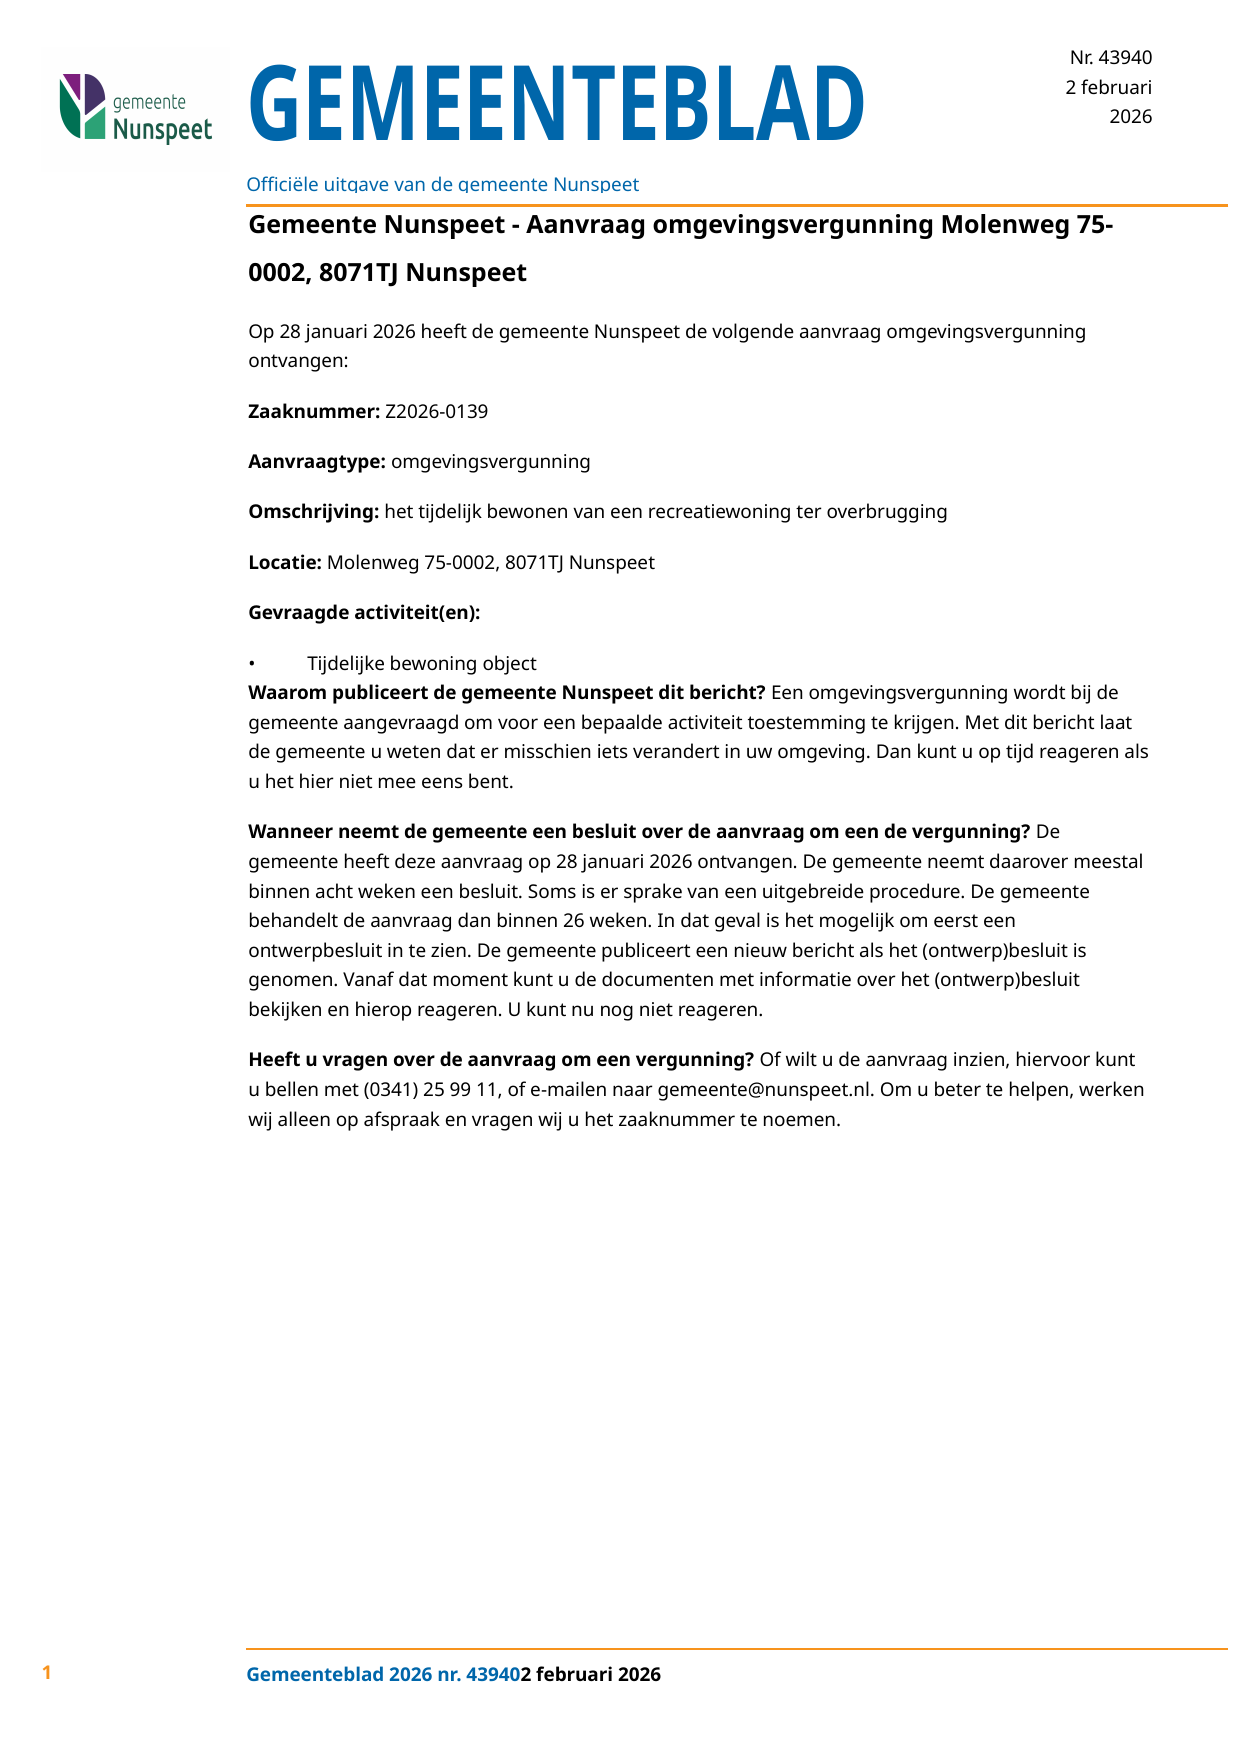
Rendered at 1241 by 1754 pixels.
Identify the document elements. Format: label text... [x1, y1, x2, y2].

text Heeft u vragen over de aanvraag om een vergunning? Of wilt u de aanvraag inzien, hiervoor kunt u bellen met (0341) 25 99 11, of e-mailen naar gemeente@nunspeet.nl. Om u beter te helpen, werken wij alleen op afspraak en vragen wij u het zaaknummer te noemen. [248, 1047, 1152, 1132]
text Waarom publiceert de gemeente Nunspeet dit bericht? Een omgevingsvergunning wordt bij de gemeente aangevraagd om voor een bepaalde activiteit toestemming te krijgen. Met dit bericht laat de gemeente u weten dat er misschien iets verandert in uw omgeving. Dan kunt u op tijd reageren als u het hier niet mee eens bent. [248, 679, 1152, 794]
text Zaaknummer: Z2026-0139 [248, 398, 1152, 424]
picture [41, 47, 231, 172]
text Gemeente Nunspeet - Aanvraag omgevingsvergunning Molenweg 75-0002, 8071TJ Nunspeet [248, 207, 1152, 288]
text Locatie: Molenweg 75-0002, 8071TJ Nunspeet [248, 549, 1152, 575]
text Wanneer neemt de gemeente een besluit over de aanvraag om een de vergunning? De gemeente heeft deze aanvraag op 28 januari 2026 ontvangen. De gemeente neemt daarover meestal binnen acht weken een besluit. Soms is er sprake van een uitgebreide procedure. De gemeente behandelt de aanvraag dan binnen 26 weken. In dat geval is het mogelijk om eerst een ontwerpbesluit in te zien. De gemeente publiceert een nieuw bericht als het (ontwerp)besluit is genomen. Vanaf dat moment kunt u de documenten met informatie over het (ontwerp)besluit bekijken en hierop reageren. U kunt nu nog niet reageren. [248, 819, 1152, 1022]
text Op 28 januari 2026 heeft de gemeente Nunspeet de volgende aanvraag omgevingsvergunning ontvangen: [248, 318, 1152, 373]
text Omschrijving: het tijdelijk bewonen van een recreatiewoning ter overbrugging [248, 499, 1152, 524]
text Aanvraagtype: omgevingsvergunning [248, 448, 1152, 474]
text Gevraagde activiteit(en): [248, 599, 1152, 625]
list Tijdelijke bewoning object [248, 650, 1152, 676]
